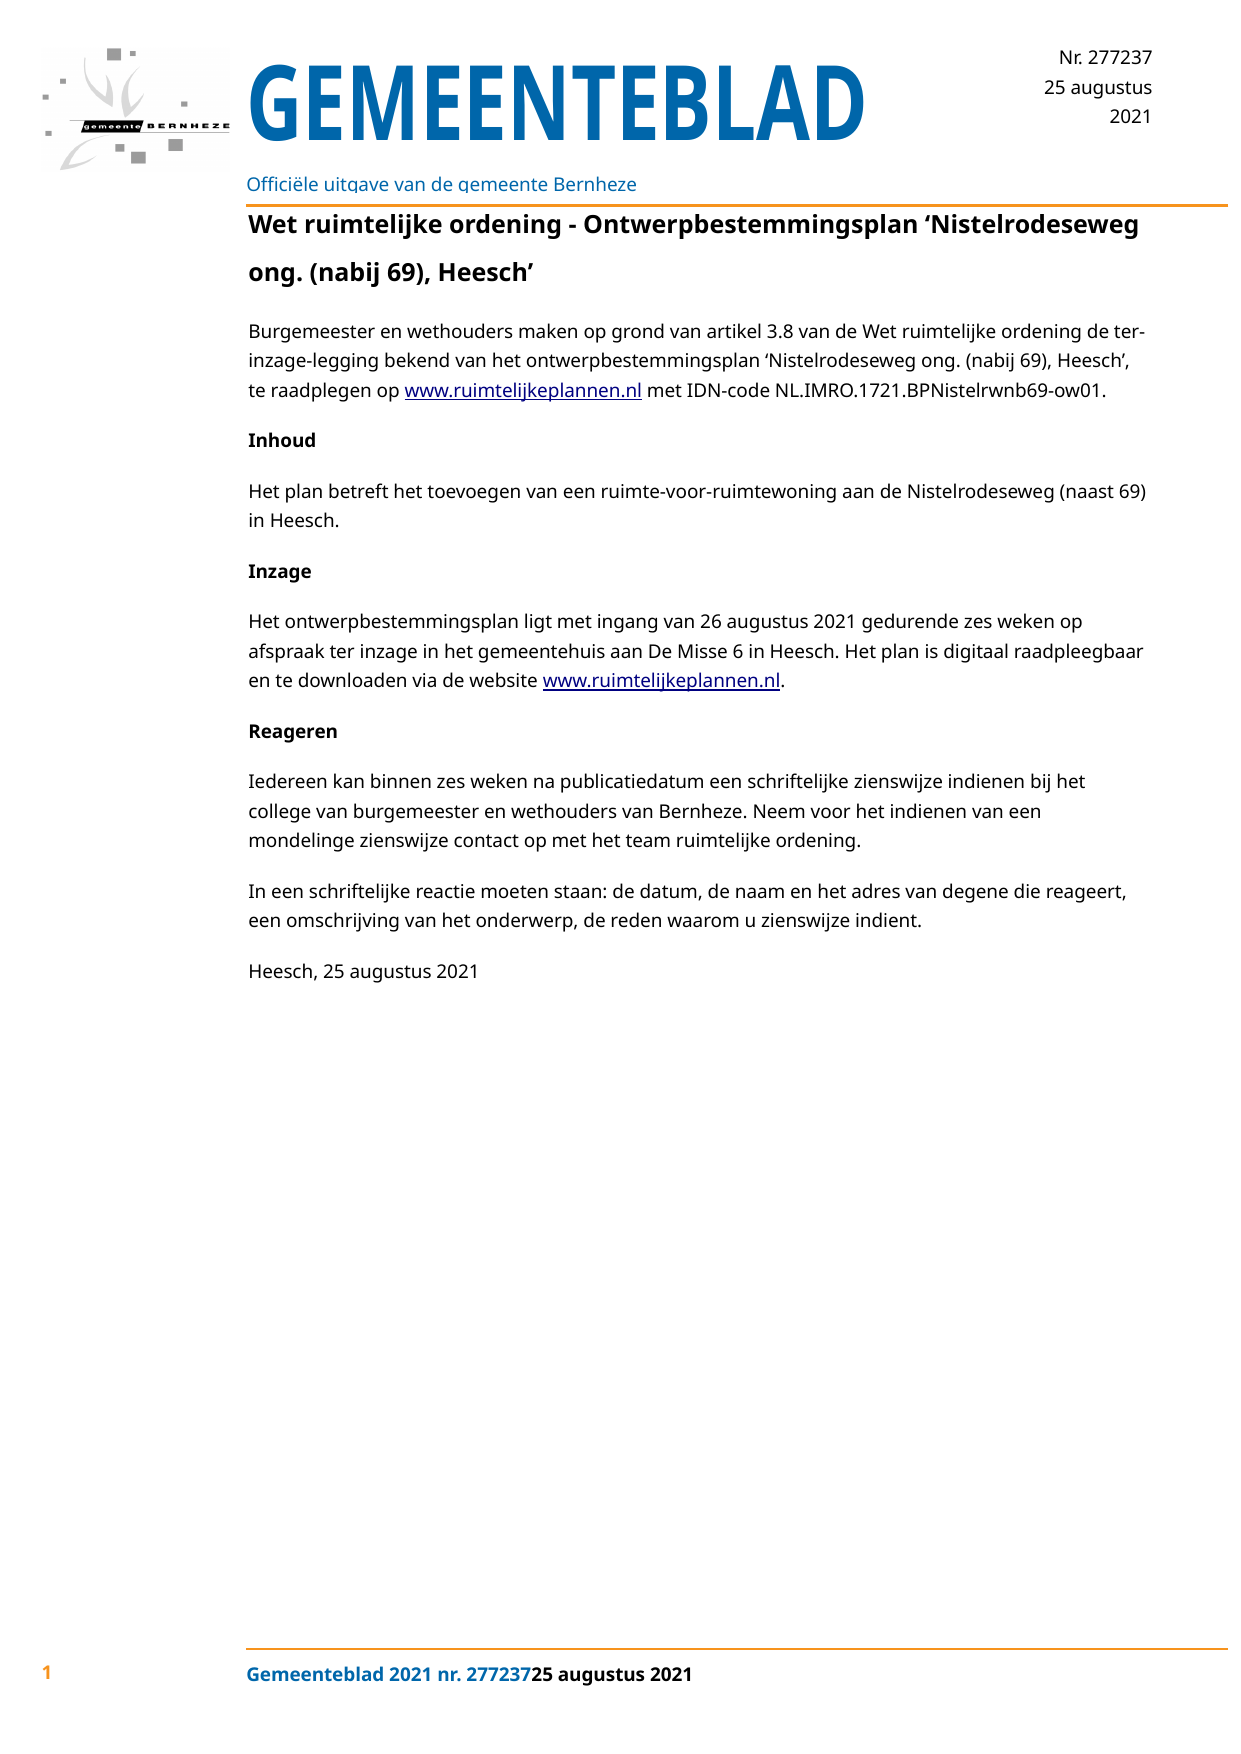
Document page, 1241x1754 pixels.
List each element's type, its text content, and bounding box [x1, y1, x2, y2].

text Inzage [248, 558, 1152, 584]
picture [41, 47, 231, 172]
text Inhoud [248, 427, 1152, 453]
text Heesch, 25 augustus 2021 [248, 958, 1152, 984]
text Reageren [248, 718, 1152, 744]
text In een schriftelijke reactie moeten staan: de datum, de naam en het adres van degene die reageert, een omschrijving van het onderwerp, de reden waarom u zienswijze indient. [248, 878, 1152, 933]
text Wet ruimtelijke ordening - Ontwerpbestemmingsplan ‘Nistelrodeseweg ong. (nabij 69), Heesch’ [248, 207, 1152, 288]
text Het ontwerpbestemmingsplan ligt met ingang van 26 augustus 2021 gedurende zes weken op afspraak ter inzage in het gemeentehuis aan De Misse 6 in Heesch. Het plan is digitaal raadpleegbaar en te downloaden via de website www.ruimtelijkeplannen.nl. [248, 608, 1152, 693]
text Burgemeester en wethouders maken op grond van artikel 3.8 van de Wet ruimtelijke ordening de ter-inzage-legging bekend van het ontwerpbestemmingsplan ‘Nistelrodeseweg ong. (nabij 69), Heesch’, te raadplegen op www.ruimtelijkeplannen.nl met IDN-code NL.IMRO.1721.BPNistelrwnb69-ow01. [248, 318, 1152, 403]
text Het plan betreft het toevoegen van een ruimte-voor-ruimtewoning aan de Nistelrodeseweg (naast 69) in Heesch. [248, 478, 1152, 533]
text Iedereen kan binnen zes weken na publicatiedatum een schriftelijke zienswijze indienen bij het college van burgemeester en wethouders van Bernheze. Neem voor het indienen van een mondelinge zienswijze contact op met het team ruimtelijke ordening. [248, 768, 1152, 853]
